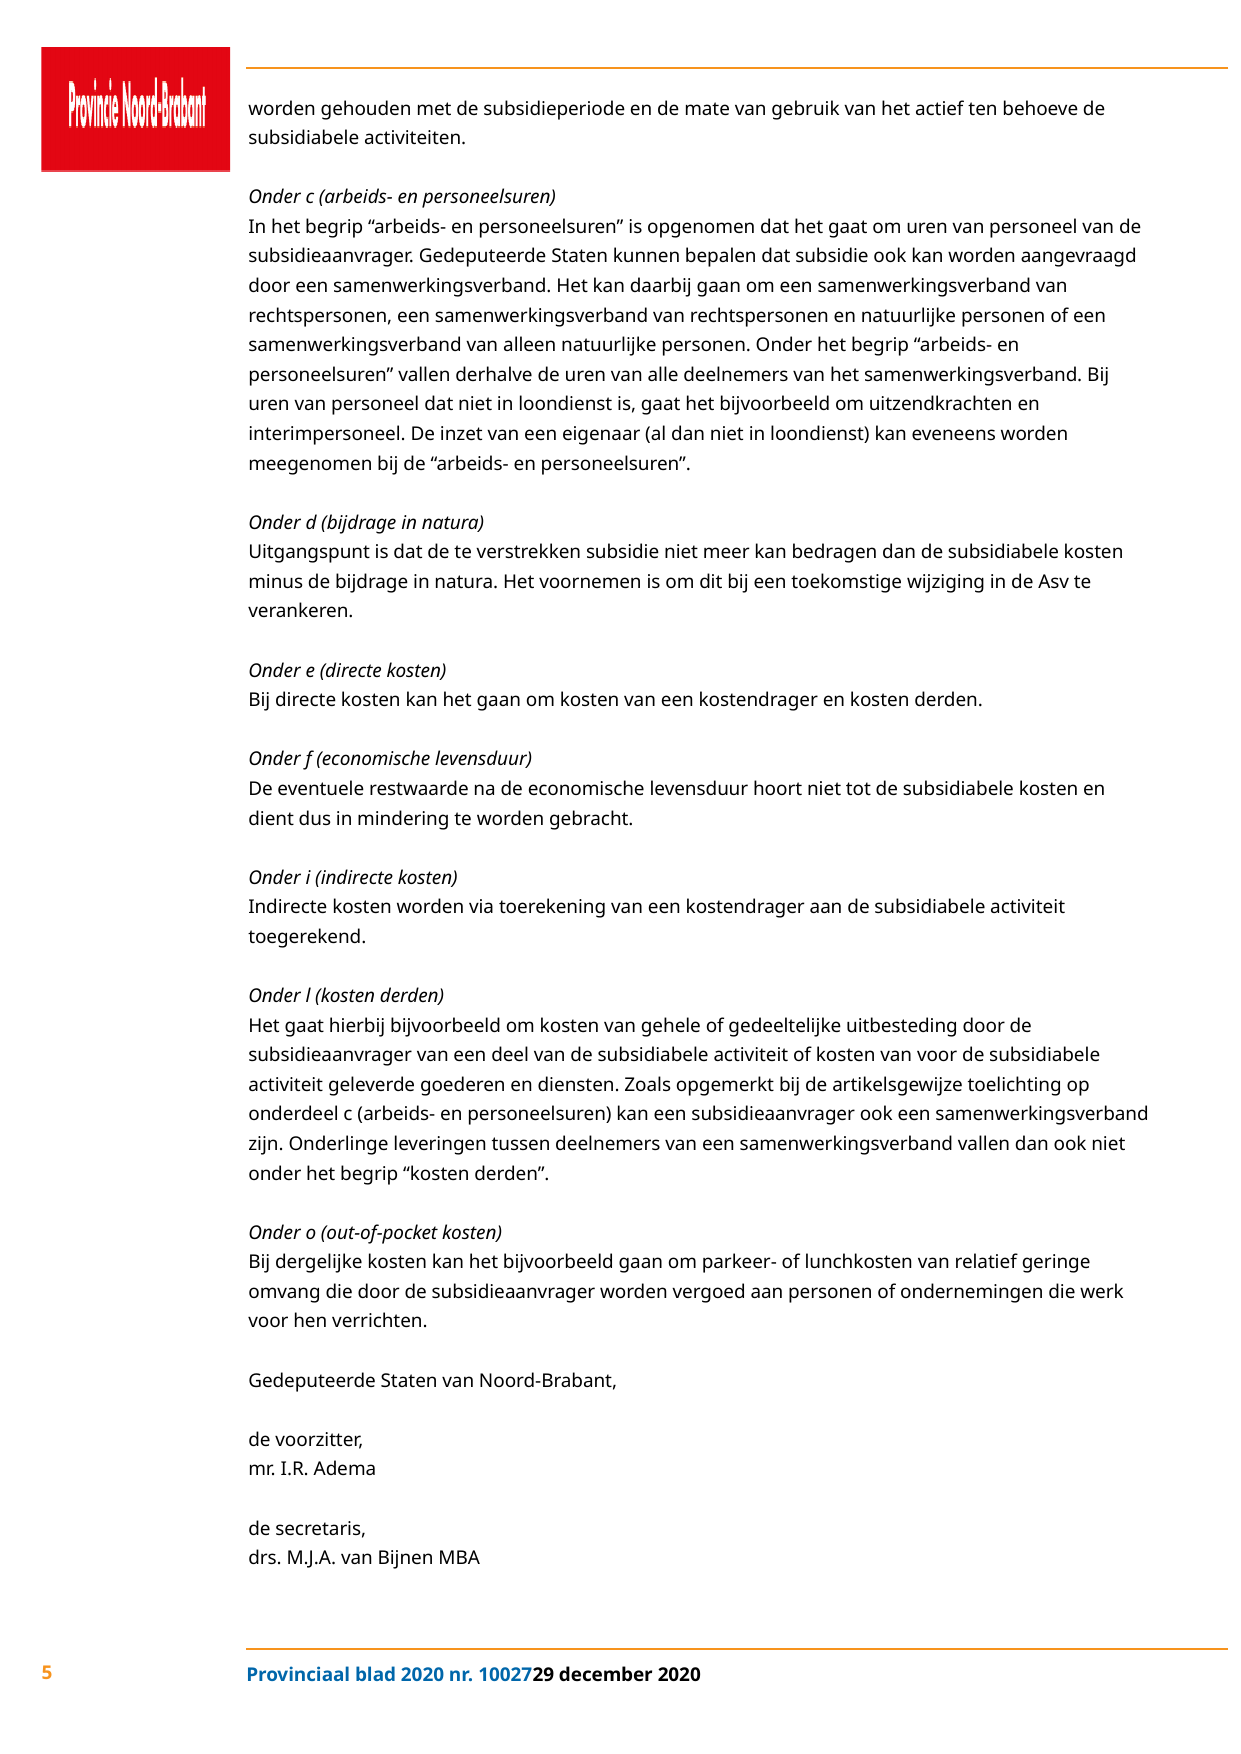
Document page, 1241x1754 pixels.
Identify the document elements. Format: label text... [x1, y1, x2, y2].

text de voorzitter, [248, 1426, 1152, 1452]
text Onder c (arbeids- en personeelsuren) [248, 183, 1152, 209]
text Indirecte kosten worden via toerekening van een kostendrager aan de subsidiabele activiteit toegerekend. [248, 893, 1152, 949]
text Onder i (indirecte kosten) [248, 864, 1152, 890]
text De eventuele restwaarde na de economische levensduur hoort niet tot de subsidiabele kosten en dient dus in mindering te worden gebracht. [248, 775, 1152, 831]
text Onder d (bijdrage in natura) [248, 509, 1152, 535]
text Uitgangspunt is dat de te verstrekken subsidie niet meer kan bedragen dan de subsidiabele kosten minus de bijdrage in natura. Het voornemen is om dit bij een toekomstige wijziging in de Asv te verankeren. [248, 538, 1152, 623]
text worden gehouden met de subsidieperiode en de mate van gebruik van het actief ten behoeve de subsidiabele activiteiten. [248, 95, 1152, 150]
text In het begrip “arbeids- en personeelsuren” is opgenomen dat het gaat om uren van personeel van de subsidieaanvrager. Gedeputeerde Staten kunnen bepalen dat subsidie ook kan worden aangevraagd door een samenwerkingsverband. Het kan daarbij gaan om een samenwerkingsverband van rechtspersonen, een samenwerkingsverband van rechtspersonen en natuurlijke personen of een samenwerkingsverband van alleen natuurlijke personen. Onder het begrip “arbeids- en personeelsuren” vallen derhalve de uren van alle deelnemers van het samenwerkingsverband. Bij uren van personeel dat niet in loondienst is, gaat het bijvoorbeeld om uitzendkrachten en interimpersoneel. De inzet van een eigenaar (al dan niet in loondienst) kan eveneens worden meegenomen bij de “arbeids- en personeelsuren”. [248, 213, 1152, 476]
text Onder f (economische levensduur) [248, 746, 1152, 771]
text Onder e (directe kosten) [248, 657, 1152, 683]
text Bij dergelijke kosten kan het bijvoorbeeld gaan om parkeer- of lunchkosten van relatief geringe omvang die door de subsidieaanvrager worden vergoed aan personen of ondernemingen die werk voor hen verrichten. [248, 1248, 1152, 1333]
text Onder o (out-of-pocket kosten) [248, 1219, 1152, 1245]
text de secretaris, [248, 1515, 1152, 1541]
picture [41, 47, 231, 172]
text Onder l (kosten derden) [248, 982, 1152, 1008]
text Het gaat hierbij bijvoorbeeld om kosten van gehele of gedeeltelijke uitbesteding door de subsidieaanvrager van een deel van de subsidiabele activiteit of kosten van voor de subsidiabele activiteit geleverde goederen en diensten. Zoals opgemerkt bij de artikelsgewijze toelichting op onderdeel c (arbeids- en personeelsuren) kan een subsidieaanvrager ook een samenwerkingsverband zijn. Onderlinge leveringen tussen deelnemers van een samenwerkingsverband vallen dan ook niet onder het begrip “kosten derden”. [248, 1012, 1152, 1186]
text drs. M.J.A. van Bijnen MBA [248, 1544, 1152, 1570]
text Bij directe kosten kan het gaan om kosten van een kostendrager en kosten derden. [248, 686, 1152, 712]
text mr. I.R. Adema [248, 1456, 1152, 1481]
text Gedeputeerde Staten van Noord-Brabant, [248, 1367, 1152, 1393]
